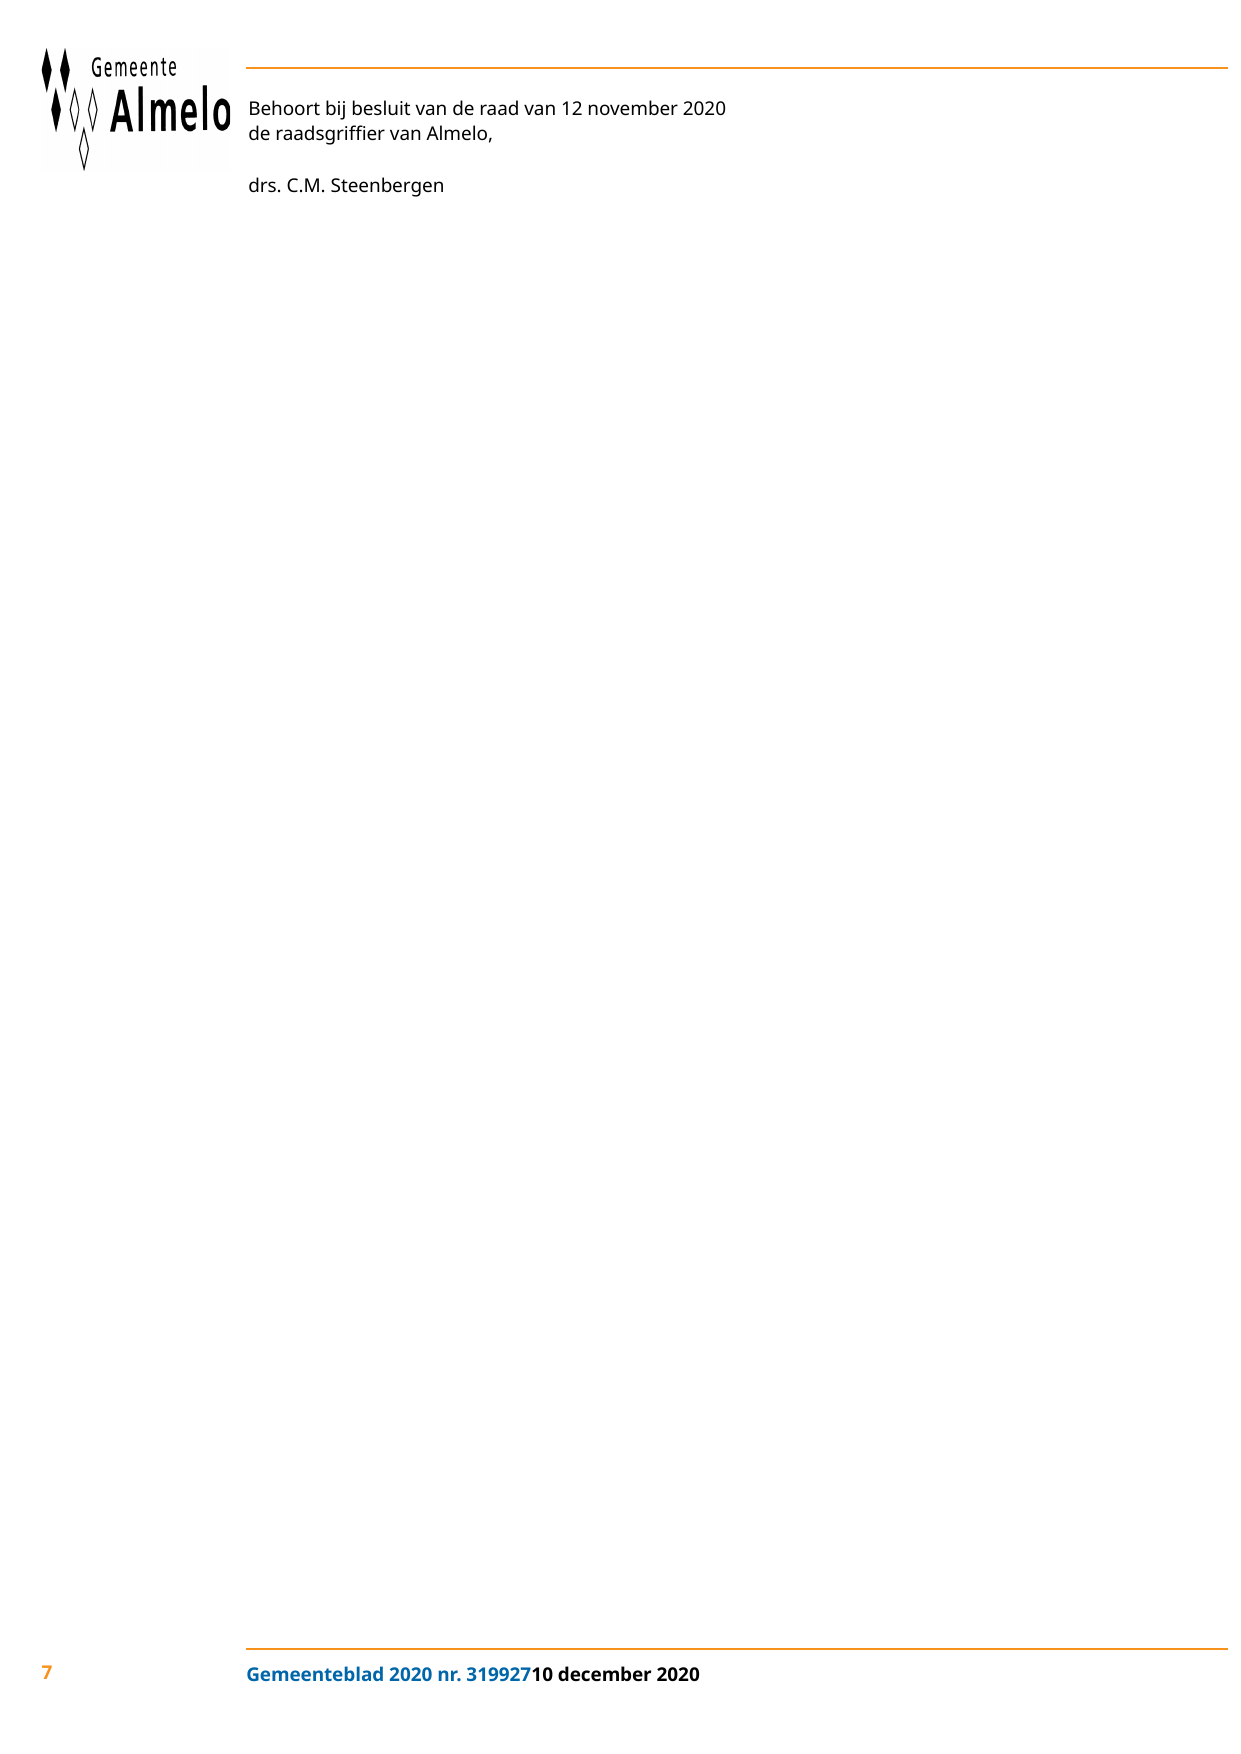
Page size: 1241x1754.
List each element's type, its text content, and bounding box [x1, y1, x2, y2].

table_header Behoort bij besluit van de raad van 12 november 2020 [248, 95, 1152, 121]
table_cell [248, 146, 1152, 172]
picture [41, 47, 231, 172]
table_cell de raadsgriffier van Almelo, [248, 121, 1152, 146]
table_cell drs. C.M. Steenbergen [248, 172, 1152, 198]
